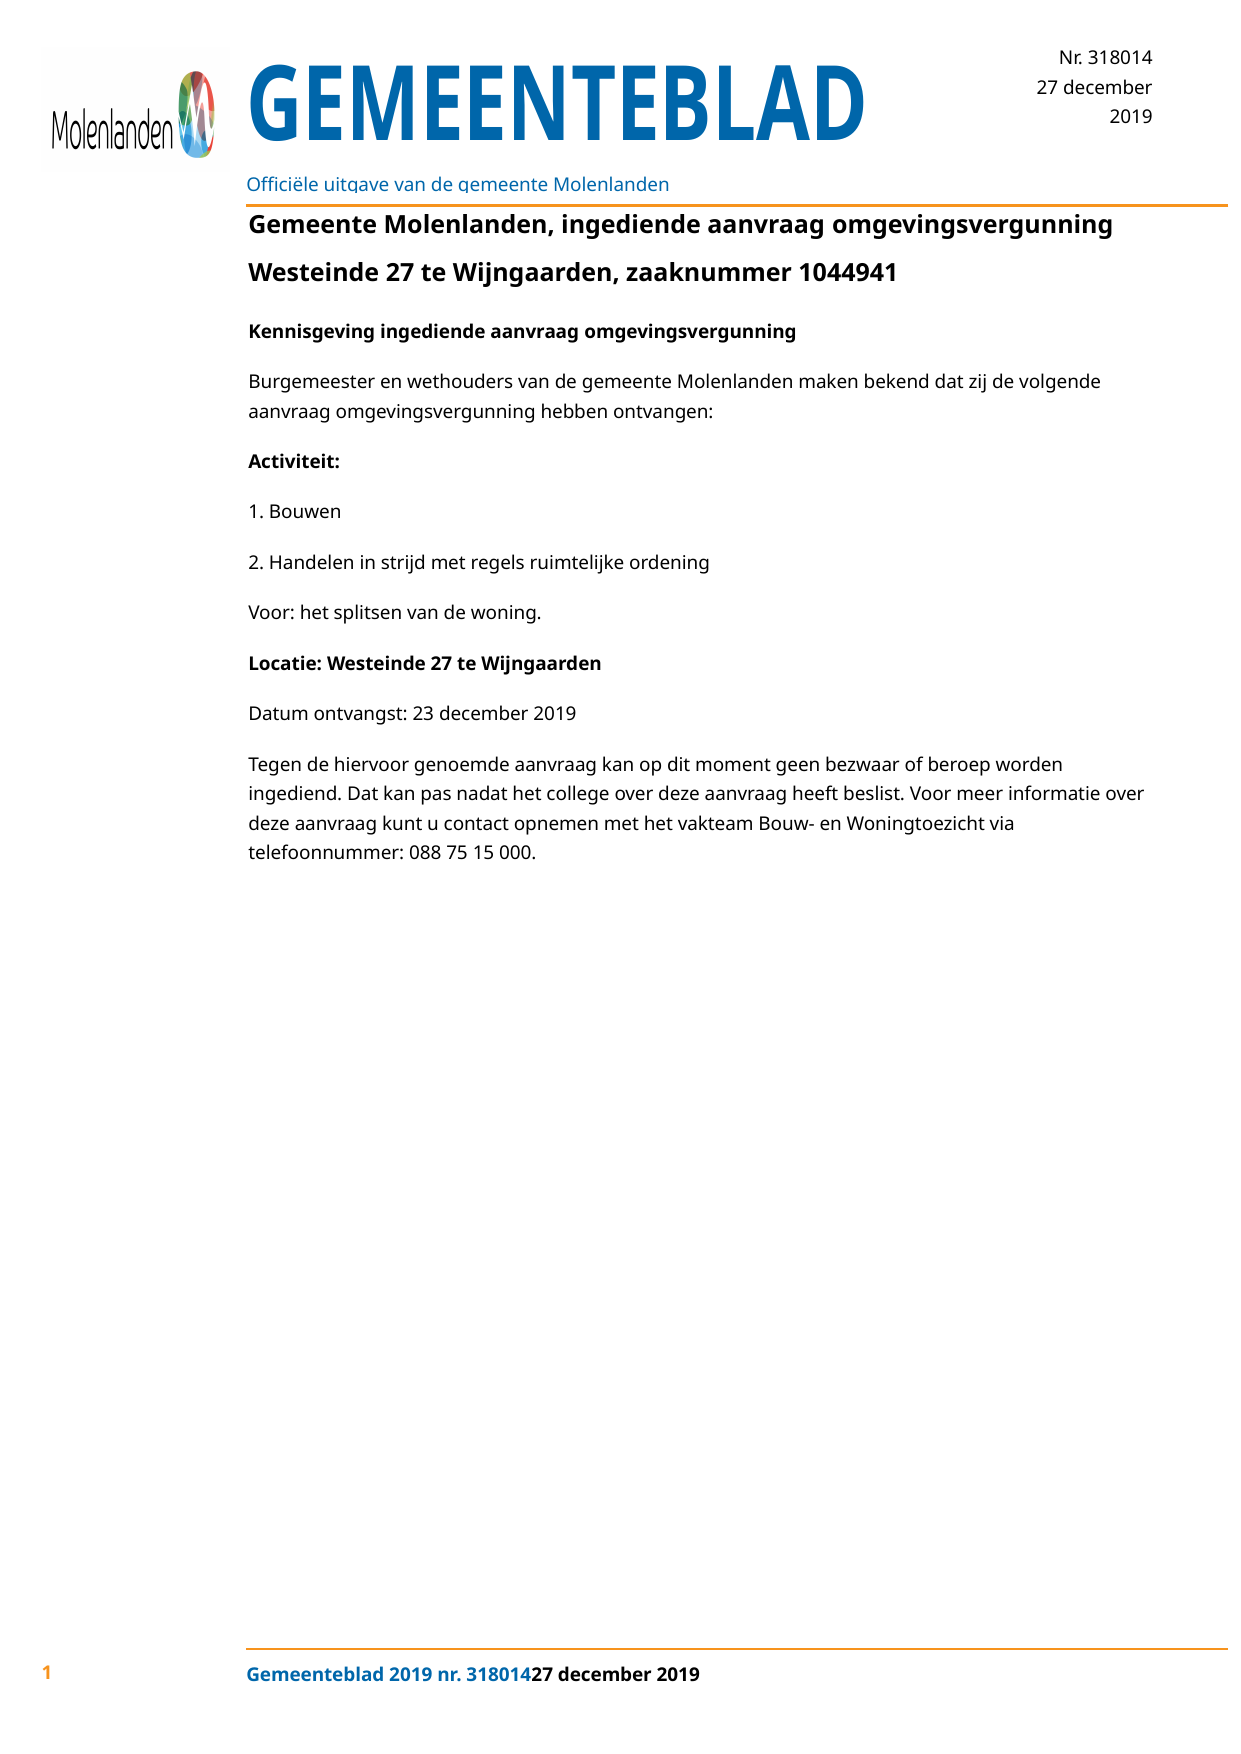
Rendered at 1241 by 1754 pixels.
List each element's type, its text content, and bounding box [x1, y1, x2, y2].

text Locatie: Westeinde 27 te Wijngaarden [248, 650, 1152, 676]
text Datum ontvangst: 23 december 2019 [248, 700, 1152, 726]
text Voor: het splitsen van de woning. [248, 599, 1152, 625]
text 2. Handelen in strijd met regels ruimtelijke ordening [248, 549, 1152, 575]
text 1. Bouwen [248, 499, 1152, 524]
text Tegen de hiervoor genoemde aanvraag kan op dit moment geen bezwaar of beroep worden ingediend. Dat kan pas nadat het college over deze aanvraag heeft beslist. Voor meer informatie over deze aanvraag kunt u contact opnemen met het vakteam Bouw- en Woningtoezicht via telefoonnummer: 088 75 15 000. [248, 751, 1152, 865]
picture [41, 47, 231, 172]
text Burgemeester en wethouders van de gemeente Molenlanden maken bekend dat zij de volgende aanvraag omgevingsvergunning hebben ontvangen: [248, 368, 1152, 424]
text Kennisgeving ingediende aanvraag omgevingsvergunning [248, 318, 1152, 344]
text Activiteit: [248, 448, 1152, 474]
text Gemeente Molenlanden, ingediende aanvraag omgevingsvergunning Westeinde 27 te Wijngaarden, zaaknummer 1044941 [248, 207, 1152, 288]
